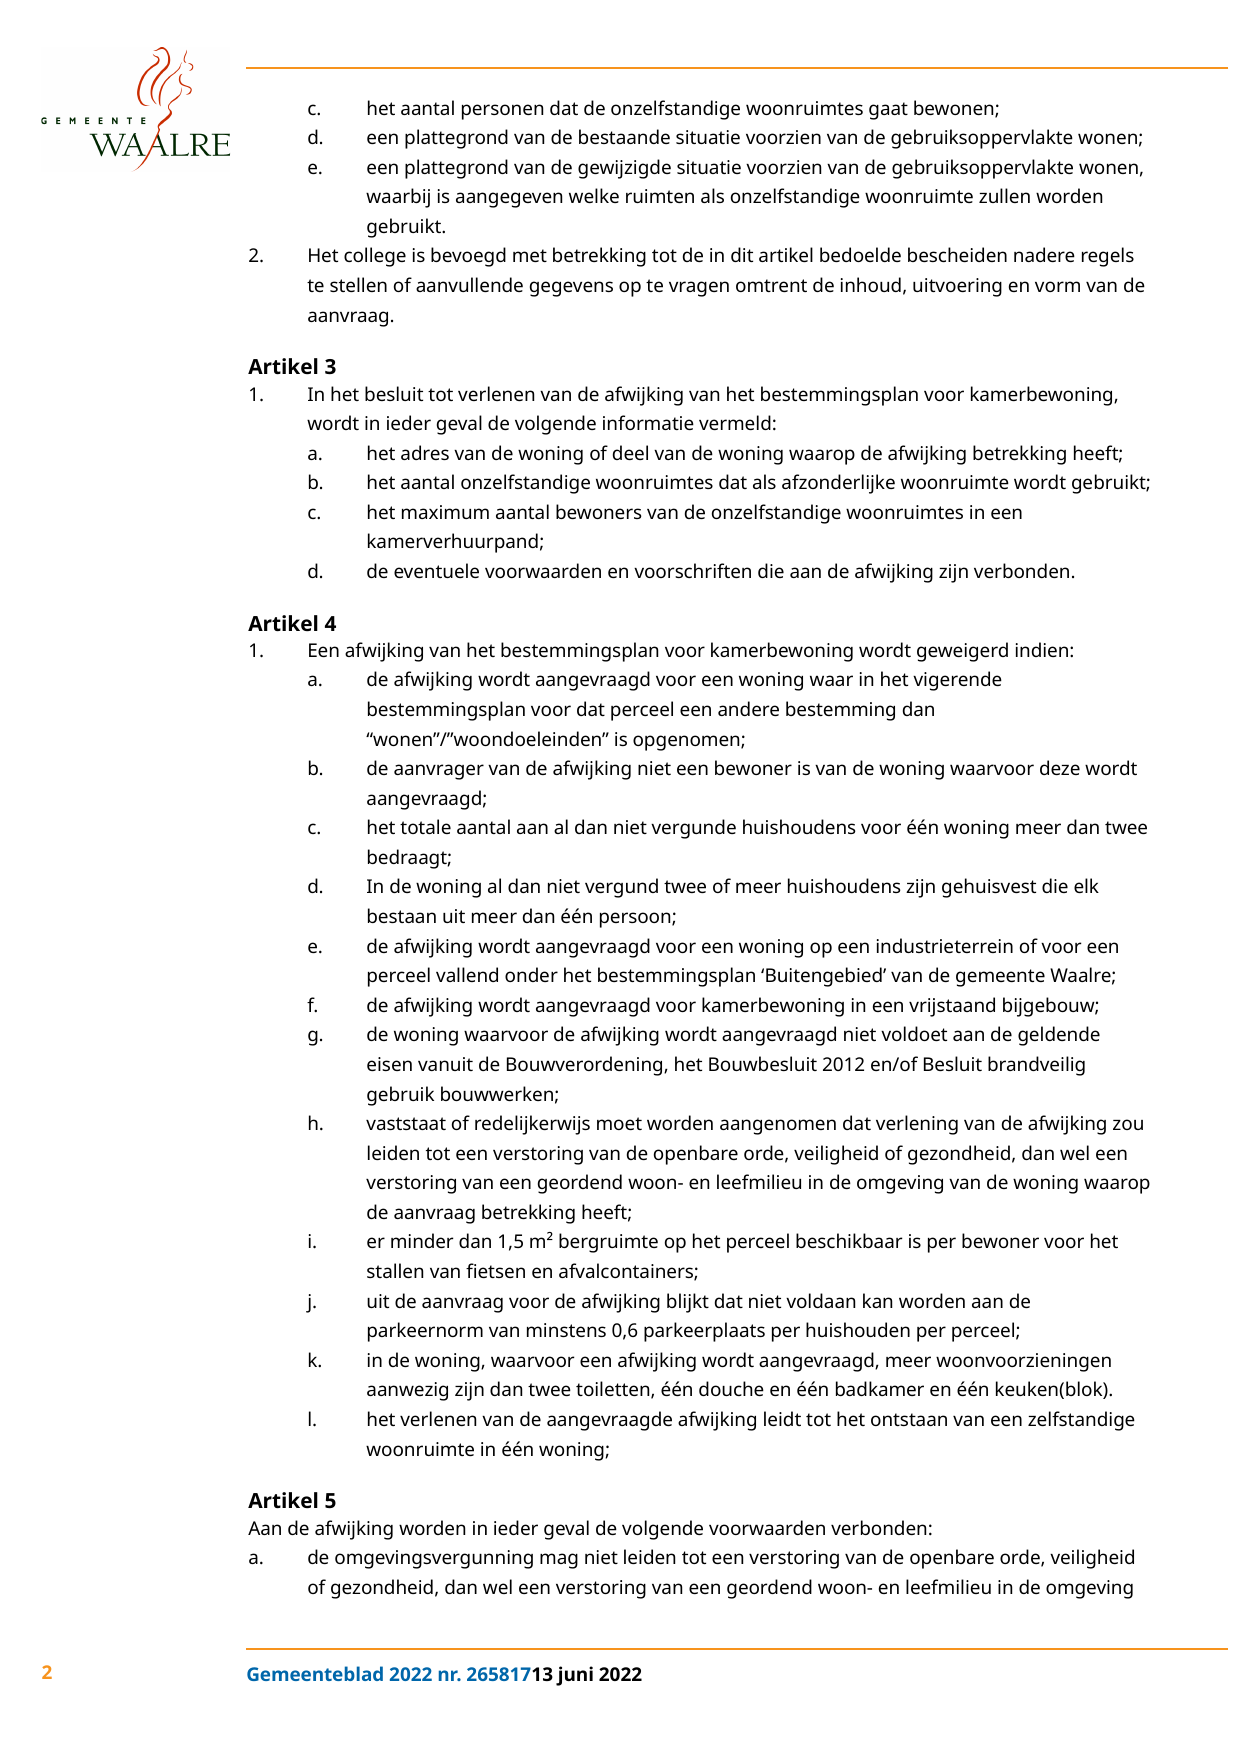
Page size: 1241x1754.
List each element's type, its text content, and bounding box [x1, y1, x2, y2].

list uit de aanvraag voor de afwijking blijkt dat niet voldaan kan worden aan de parkeernorm van minstens 0,6 parkeerplaats per huishouden per perceel; [307, 1288, 1152, 1343]
list vaststaat of redelijkerwijs moet worden aangenomen dat verlening van de afwijking zou leiden tot een verstoring van de openbare orde, veiligheid of gezondheid, dan wel een verstoring van een geordend woon- en leefmilieu in de omgeving van de woning waarop de aanvraag betrekking heeft; [307, 1110, 1152, 1225]
list het verlenen van de aangevraagde afwijking leidt tot het ontstaan van een zelfstandige woonruimte in één woning; [307, 1406, 1152, 1462]
list de aanvrager van de afwijking niet een bewoner is van de woning waarvoor deze wordt aangevraagd; [307, 755, 1152, 811]
list het maximum aantal bewoners van de onzelfstandige woonruimtes in een kamerverhuurpand; [307, 499, 1152, 554]
list het aantal onzelfstandige woonruimtes dat als afzonderlijke woonruimte wordt gebruikt; [307, 469, 1152, 495]
list de afwijking wordt aangevraagd voor kamerbewoning in een vrijstaand bijgebouw; [307, 992, 1152, 1018]
list In de woning al dan niet vergund twee of meer huishoudens zijn gehuisvest die elk bestaan uit meer dan één persoon; [307, 874, 1152, 929]
list de woning waarvoor de afwijking wordt aangevraagd niet voldoet aan de geldende eisen vanuit de Bouwverordening, het Bouwbesluit 2012 en/of Besluit brandveilig gebruik bouwwerken; [307, 1022, 1152, 1107]
picture [41, 47, 231, 172]
text Aan de afwijking worden in ieder geval de volgende voorwaarden verbonden: [248, 1515, 1152, 1540]
text Artikel 3 [248, 352, 1152, 381]
list Het college is bevoegd met betrekking tot de in dit artikel bedoelde bescheiden nadere regels te stellen of aanvullende gegevens op te vragen omtrent de inhoud, uitvoering en vorm van de aanvraag. [248, 243, 1152, 328]
list In het besluit tot verlenen van de afwijking van het bestemmingsplan voor kamerbewoning, wordt in ieder geval de volgende informatie vermeld: [248, 381, 1152, 436]
list de omgevingsvergunning mag niet leiden tot een verstoring van de openbare orde, veiligheid of gezondheid, dan wel een verstoring van een geordend woon- en leefmilieu in de omgeving [248, 1544, 1152, 1599]
list een plattegrond van de bestaande situatie voorzien van de gebruiksoppervlakte wonen; [307, 124, 1152, 150]
list Een afwijking van het bestemmingsplan voor kamerbewoning wordt geweigerd indien: [248, 637, 1152, 663]
text Artikel 4 [248, 609, 1152, 637]
list de eventuele voorwaarden en voorschriften die aan de afwijking zijn verbonden. [307, 558, 1152, 584]
text Artikel 5 [248, 1486, 1152, 1515]
list het adres van de woning of deel van de woning waarop de afwijking betrekking heeft; [307, 440, 1152, 466]
list er minder dan 1,5 m² bergruimte op het perceel beschikbaar is per bewoner voor het stallen van fietsen en afvalcontainers; [307, 1229, 1152, 1284]
list de afwijking wordt aangevraagd voor een woning op een industrieterrein of voor een perceel vallend onder het bestemmingsplan ‘Buitengebied’ van de gemeente Waalre; [307, 933, 1152, 988]
list de afwijking wordt aangevraagd voor een woning waar in het vigerende bestemmingsplan voor dat perceel een andere bestemming dan “wonen”/”woondoeleinden” is opgenomen; [307, 667, 1152, 752]
list het totale aantal aan al dan niet vergunde huishoudens voor één woning meer dan twee bedraagt; [307, 814, 1152, 870]
list het aantal personen dat de onzelfstandige woonruimtes gaat bewonen; [307, 95, 1152, 121]
list in de woning, waarvoor een afwijking wordt aangevraagd, meer woonvoorzieningen aanwezig zijn dan twee toiletten, één douche en één badkamer en één keuken(blok). [307, 1347, 1152, 1402]
list een plattegrond van de gewijzigde situatie voorzien van de gebruiksoppervlakte wonen, waarbij is aangegeven welke ruimten als onzelfstandige woonruimte zullen worden gebruikt. [307, 154, 1152, 239]
